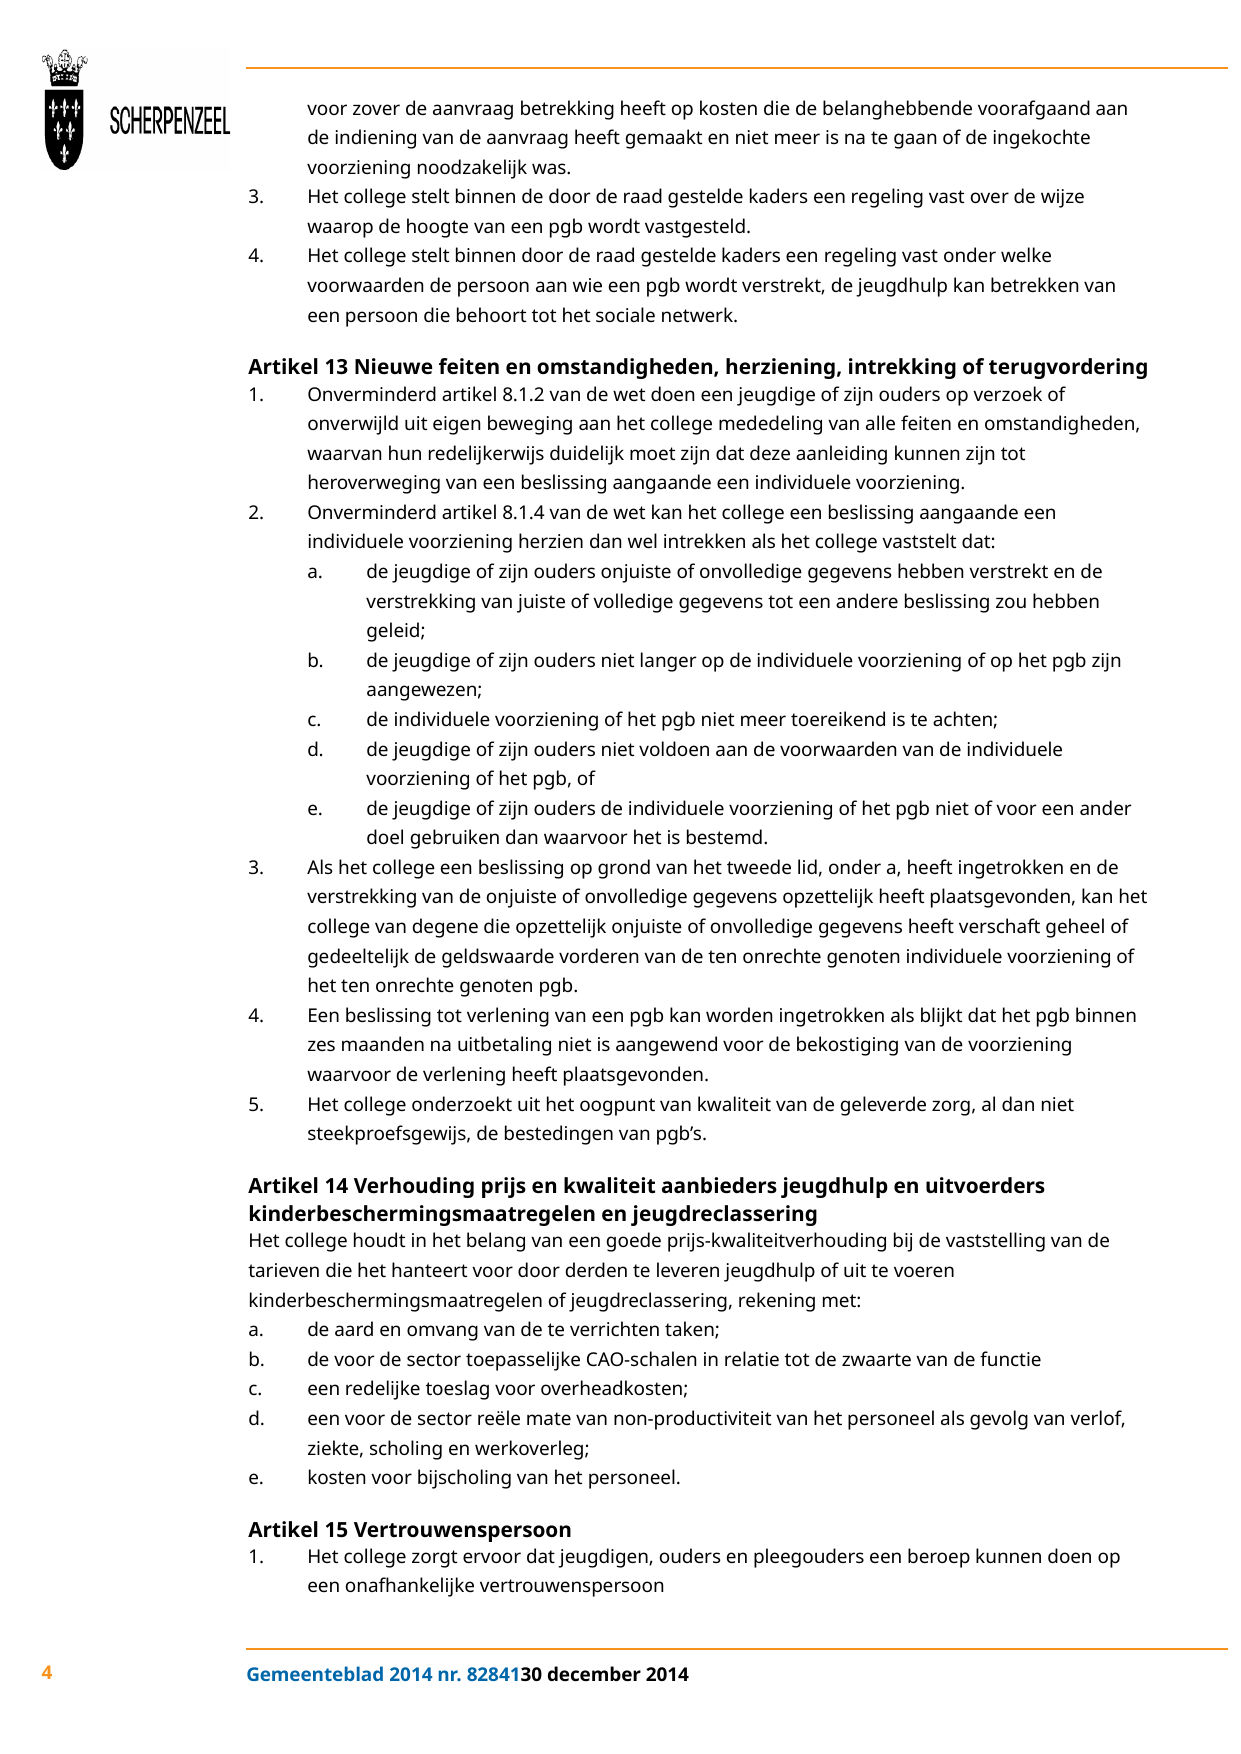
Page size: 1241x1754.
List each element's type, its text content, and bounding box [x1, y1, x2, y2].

list Het college onderzoekt uit het oogpunt van kwaliteit van de geleverde zorg, al dan niet steekproefsgewijs, de bestedingen van pgb’s. [248, 1091, 1152, 1146]
list Het college stelt binnen door de raad gestelde kaders een regeling vast onder welke voorwaarden de persoon aan wie een pgb wordt verstrekt, de jeugdhulp kan betrekken van een persoon die behoort tot het sociale netwerk. [248, 243, 1152, 328]
list een voor de sector reële mate van non-productiviteit van het personeel als gevolg van verlof, ziekte, scholing en werkoverleg; [248, 1405, 1152, 1460]
text Artikel 13 Nieuwe feiten en omstandigheden, herziening, intrekking of terugvordering [248, 352, 1152, 381]
list voor zover de aanvraag betrekking heeft op kosten die de belanghebbende voorafgaand aan de indiening van de aanvraag heeft gemaakt en niet meer is na te gaan of de ingekochte voorziening noodzakelijk was. [248, 95, 1152, 180]
list de jeugdige of zijn ouders niet langer op de individuele voorziening of op het pgb zijn aangewezen; [307, 647, 1152, 702]
list Het college zorgt ervoor dat jeugdigen, ouders en pleegouders een beroep kunnen doen op een onafhankelijke vertrouwenspersoon [248, 1543, 1152, 1598]
list kosten voor bijscholing van het personeel. [248, 1464, 1152, 1490]
list Onverminderd artikel 8.1.4 van de wet kan het college een beslissing aangaande een individuele voorziening herzien dan wel intrekken als het college vaststelt dat: [248, 499, 1152, 554]
list de jeugdige of zijn ouders niet voldoen aan de voorwaarden van de individuele voorziening of het pgb, of [307, 736, 1152, 791]
list de aard en omvang van de te verrichten taken; [248, 1316, 1152, 1342]
list de voor de sector toepasselijke CAO-schalen in relatie tot de zwaarte van de functie [248, 1346, 1152, 1372]
text Het college houdt in het belang van een goede prijs-kwaliteitverhouding bij de vaststelling van de tarieven die het hanteert voor door derden te leveren jeugdhulp of uit te voeren kinderbeschermingsmaatregelen of jeugdreclassering, rekening met: [248, 1228, 1152, 1312]
list de jeugdige of zijn ouders de individuele voorziening of het pgb niet of voor een ander doel gebruiken dan waarvoor het is bestemd. [307, 795, 1152, 850]
picture [41, 47, 231, 172]
list een redelijke toeslag voor overheadkosten; [248, 1376, 1152, 1401]
text Artikel 14 Verhouding prijs en kwaliteit aanbieders jeugdhulp en uitvoerders kinderbeschermingsmaatregelen en jeugdreclassering [248, 1171, 1152, 1228]
list Als het college een beslissing op grond van het tweede lid, onder a, heeft ingetrokken en de verstrekking van de onjuiste of onvolledige gegevens opzettelijk heeft plaatsgevonden, kan het college van degene die opzettelijk onjuiste of onvolledige gegevens heeft verschaft geheel of gedeeltelijk de geldswaarde vorderen van de ten onrechte genoten individuele voorziening of het ten onrechte genoten pgb. [248, 854, 1152, 998]
list Het college stelt binnen de door de raad gestelde kaders een regeling vast over de wijze waarop de hoogte van een pgb wordt vastgesteld. [248, 183, 1152, 239]
list Onverminderd artikel 8.1.2 van de wet doen een jeugdige of zijn ouders op verzoek of onverwijld uit eigen beweging aan het college mededeling van alle feiten en omstandigheden, waarvan hun redelijkerwijs duidelijk moet zijn dat deze aanleiding kunnen zijn tot heroverweging van een beslissing aangaande een individuele voorziening. [248, 381, 1152, 495]
list de individuele voorziening of het pgb niet meer toereikend is te achten; [307, 706, 1152, 732]
list Een beslissing tot verlening van een pgb kan worden ingetrokken als blijkt dat het pgb binnen zes maanden na uitbetaling niet is aangewend voor de bekostiging van de voorziening waarvoor de verlening heeft plaatsgevonden. [248, 1002, 1152, 1087]
list de jeugdige of zijn ouders onjuiste of onvolledige gegevens hebben verstrekt en de verstrekking van juiste of volledige gegevens tot een andere beslissing zou hebben geleid; [307, 558, 1152, 643]
text Artikel 15 Vertrouwenspersoon [248, 1515, 1152, 1543]
